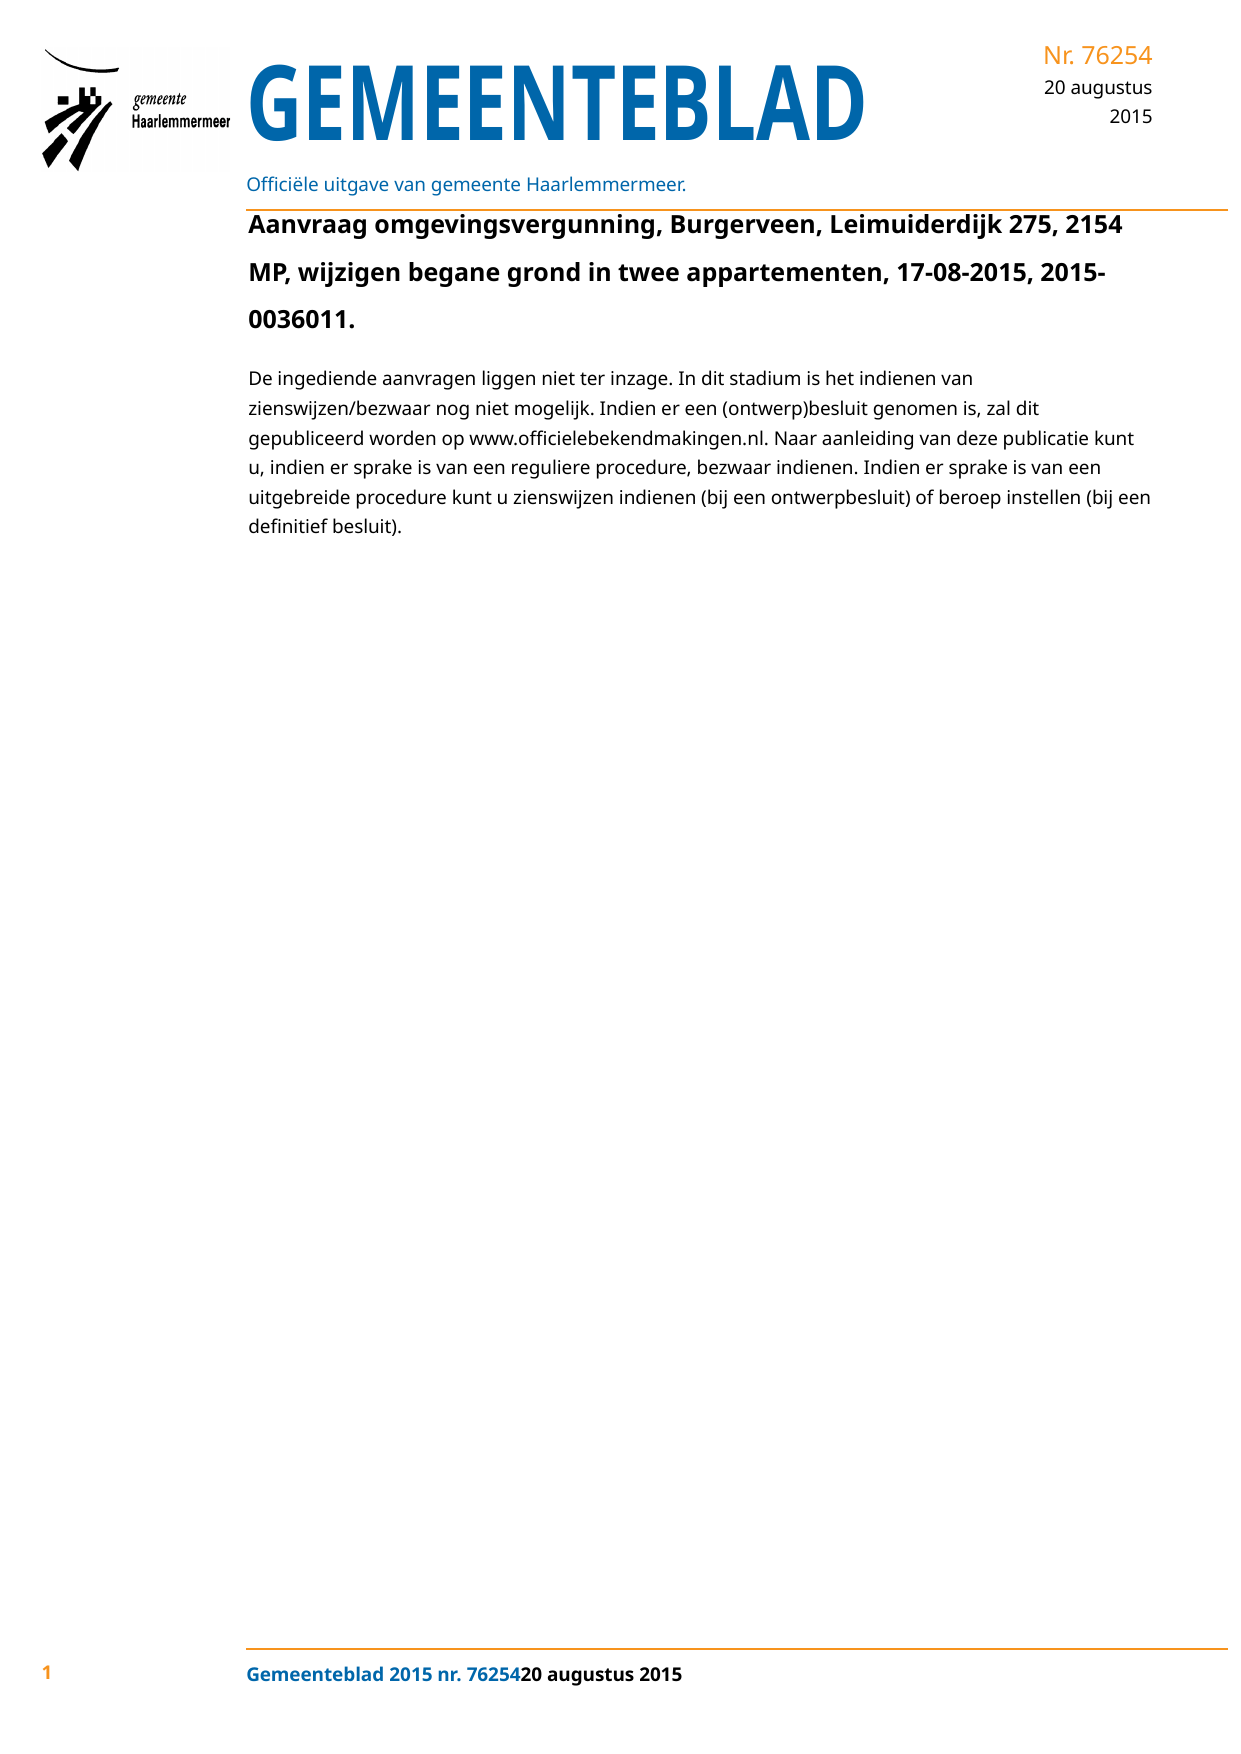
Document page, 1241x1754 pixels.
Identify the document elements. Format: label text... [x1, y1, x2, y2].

text Aanvraag omgevingsvergunning, Burgerveen, Leimuiderdijk 275, 2154 MP, wijzigen begane grond in twee appartementen, 17-08-2015, 2015-0036011. [248, 211, 1152, 336]
picture [41, 47, 231, 172]
text De ingediende aanvragen liggen niet ter inzage. In dit stadium is het indienen van zienswijzen/bezwaar nog niet mogelijk. Indien er een (ontwerp)besluit genomen is, zal dit gepubliceerd worden op www.officielebekendmakingen.nl. Naar aanleiding van deze publicatie kunt u, indien er sprake is van een reguliere procedure, bezwaar indienen. Indien er sprake is van een uitgebreide procedure kunt u zienswijzen indienen (bij een ontwerpbesluit) of beroep instellen (bij een definitief besluit). [248, 366, 1152, 539]
